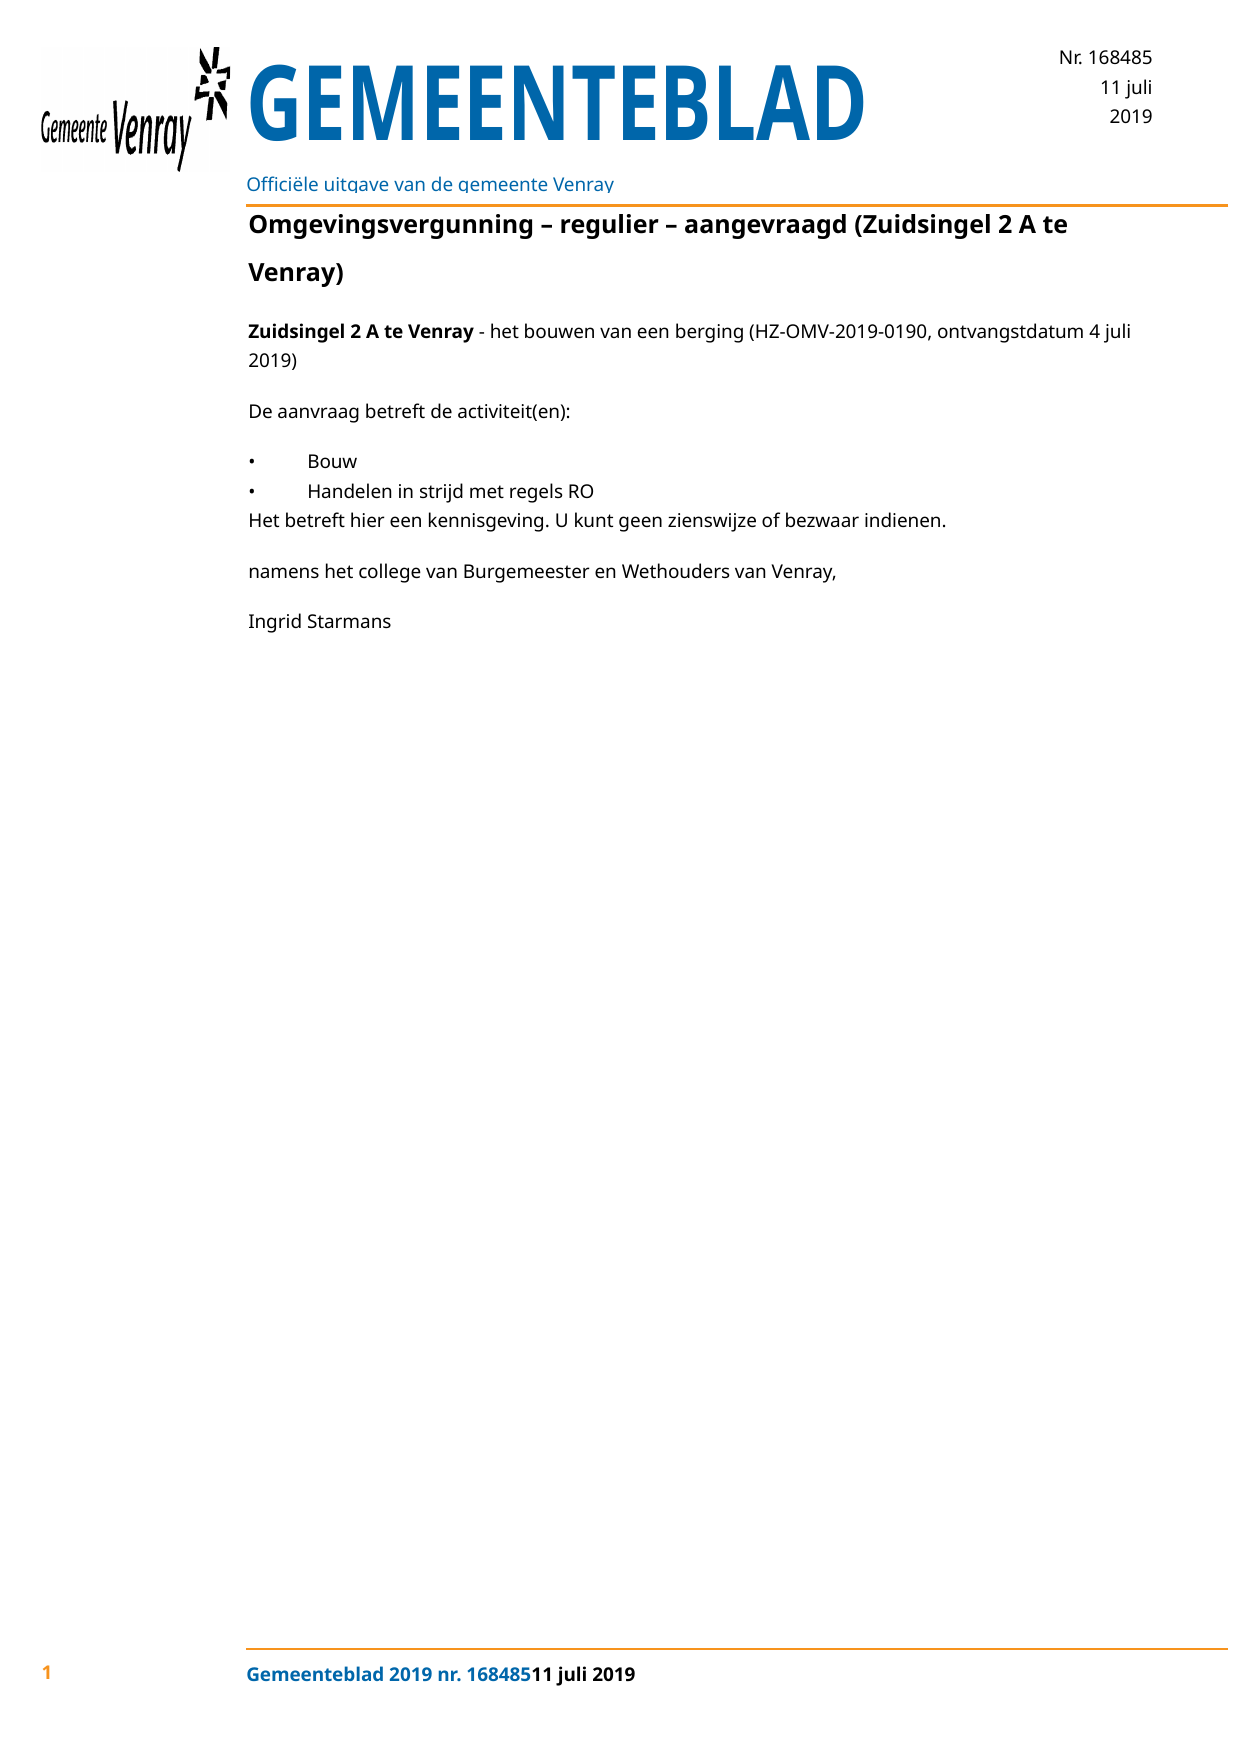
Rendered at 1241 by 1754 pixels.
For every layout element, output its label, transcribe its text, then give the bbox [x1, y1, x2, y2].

text De aanvraag betreft de activiteit(en): [248, 398, 1152, 424]
text Het betreft hier een kennisgeving. U kunt geen zienswijze of bezwaar indienen. [248, 507, 1152, 533]
list Handelen in strijd met regels RO [248, 478, 1152, 504]
list Bouw [248, 448, 1152, 474]
text Zuidsingel 2 A te Venray - het bouwen van een berging (HZ-OMV-2019-0190, ontvangstdatum 4 juli 2019) [248, 318, 1152, 373]
text namens het college van Burgemeester en Wethouders van Venray, [248, 558, 1152, 584]
text Ingrid Starmans [248, 608, 1152, 634]
text Omgevingsvergunning – regulier – aangevraagd (Zuidsingel 2 A te Venray) [248, 207, 1152, 288]
picture [41, 47, 231, 172]
